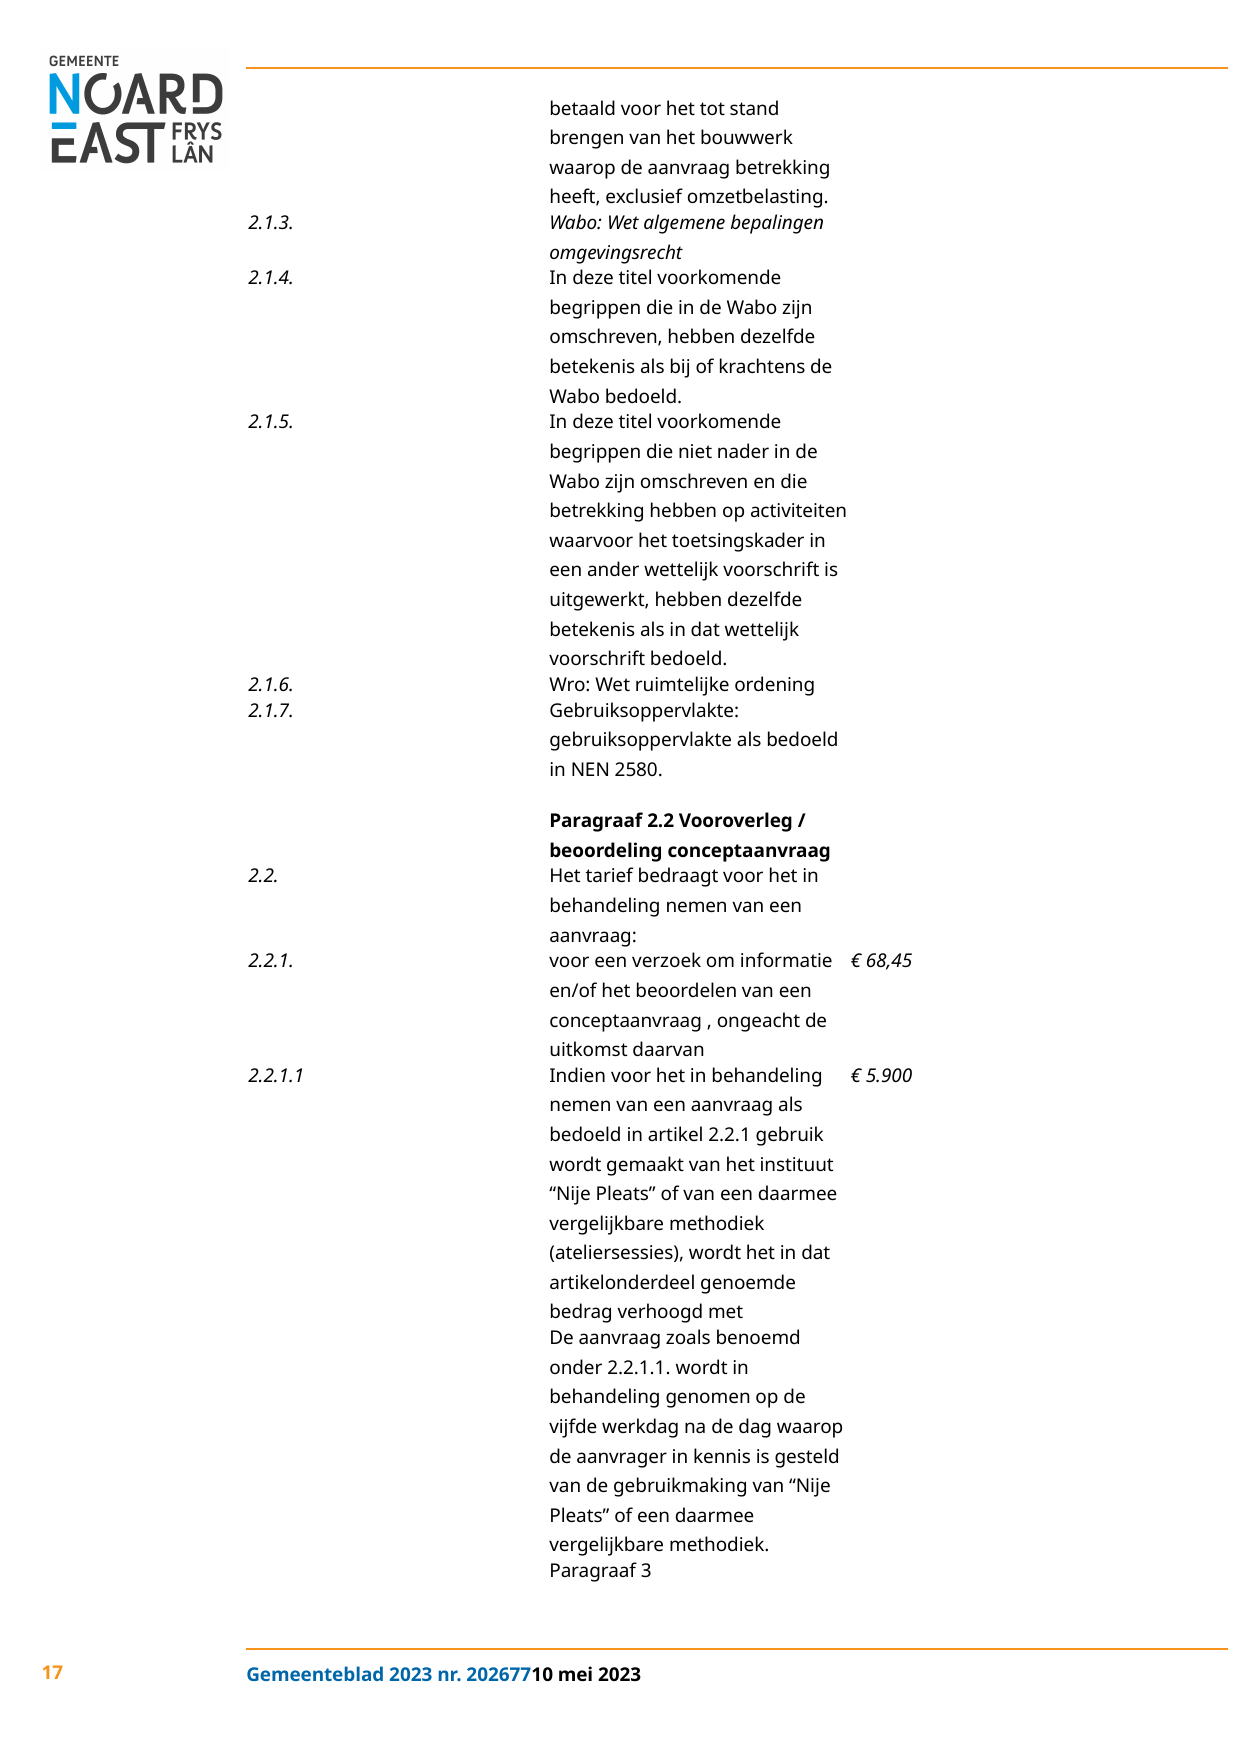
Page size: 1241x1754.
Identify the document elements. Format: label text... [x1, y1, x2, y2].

table_cell [850, 671, 1152, 697]
table_cell [850, 863, 1152, 948]
table_cell 2.2.1. [248, 948, 549, 1062]
table_cell 2.1.5. [248, 409, 549, 671]
table_cell Indien voor het in behandeling nemen van een aanvraag als bedoeld in artikel 2.2.1 gebruik wordt gemaakt van het instituut “Nije Pleats” of van een daarmee vergelijkbare methodiek (ateliersessies), wordt het in dat artikelonderdeel genoemde bedrag verhoogd met [549, 1062, 850, 1324]
table_cell [248, 1557, 549, 1583]
table_cell [850, 95, 1152, 209]
table_cell [850, 1557, 1152, 1583]
table_cell 2.1.3. [248, 209, 549, 264]
table_cell Paragraaf 2.2 Vooroverleg / beoordeling conceptaanvraag [549, 808, 850, 863]
table_cell Het tarief bedraagt voor het in behandeling nemen van een aanvraag: [549, 863, 850, 948]
table_cell [850, 808, 1152, 863]
table_cell [248, 95, 549, 209]
table_cell [850, 1325, 1152, 1557]
table_cell Wro: Wet ruimtelijke ordening [549, 671, 850, 697]
table_cell [549, 782, 850, 807]
table_cell In deze titel voorkomende begrippen die in de Wabo zijn omschreven, hebben dezelfde betekenis als bij of krachtens de Wabo bedoeld. [549, 265, 850, 409]
table_cell voor een verzoek om informatie en/of het beoordelen van een conceptaanvraag , ongeacht de uitkomst daarvan [549, 948, 850, 1062]
table_cell € 68,45 [850, 948, 1152, 1062]
table_cell betaald voor het tot stand brengen van het bouwwerk waarop de aanvraag betrekking heeft, exclusief omzetbelasting. [549, 95, 850, 209]
table_cell [850, 209, 1152, 264]
table_cell [248, 782, 549, 807]
table_cell € 5.900 [850, 1062, 1152, 1324]
table_cell [248, 1325, 549, 1557]
table_cell 2.2.1.1 [248, 1062, 549, 1324]
table_cell 2.1.6. [248, 671, 549, 697]
table_cell [850, 697, 1152, 782]
table_cell De aanvraag zoals benoemd onder 2.2.1.1. wordt in behandeling genomen op de vijfde werkdag na de dag waarop de aanvrager in kennis is gesteld van de gebruikmaking van “Nije Pleats” of een daarmee vergelijkbare methodiek. [549, 1325, 850, 1557]
picture [41, 47, 231, 172]
table_cell 2.1.7. [248, 697, 549, 782]
table_cell 2.1.4. [248, 265, 549, 409]
table_cell Gebruiksoppervlakte: gebruiksoppervlakte als bedoeld in NEN 2580. [549, 697, 850, 782]
table_cell [248, 808, 549, 863]
table_cell Paragraaf 3 [549, 1557, 850, 1583]
table_cell In deze titel voorkomende begrippen die niet nader in de Wabo zijn omschreven en die betrekking hebben op activiteiten waarvoor het toetsingskader in een ander wettelijk voorschrift is uitgewerkt, hebben dezelfde betekenis als in dat wettelijk voorschrift bedoeld. [549, 409, 850, 671]
table_cell 2.2. [248, 863, 549, 948]
table_cell [850, 782, 1152, 807]
table_cell [850, 265, 1152, 409]
table_cell [850, 409, 1152, 671]
table_cell Wabo: Wet algemene bepalingen omgevingsrecht [549, 209, 850, 264]
